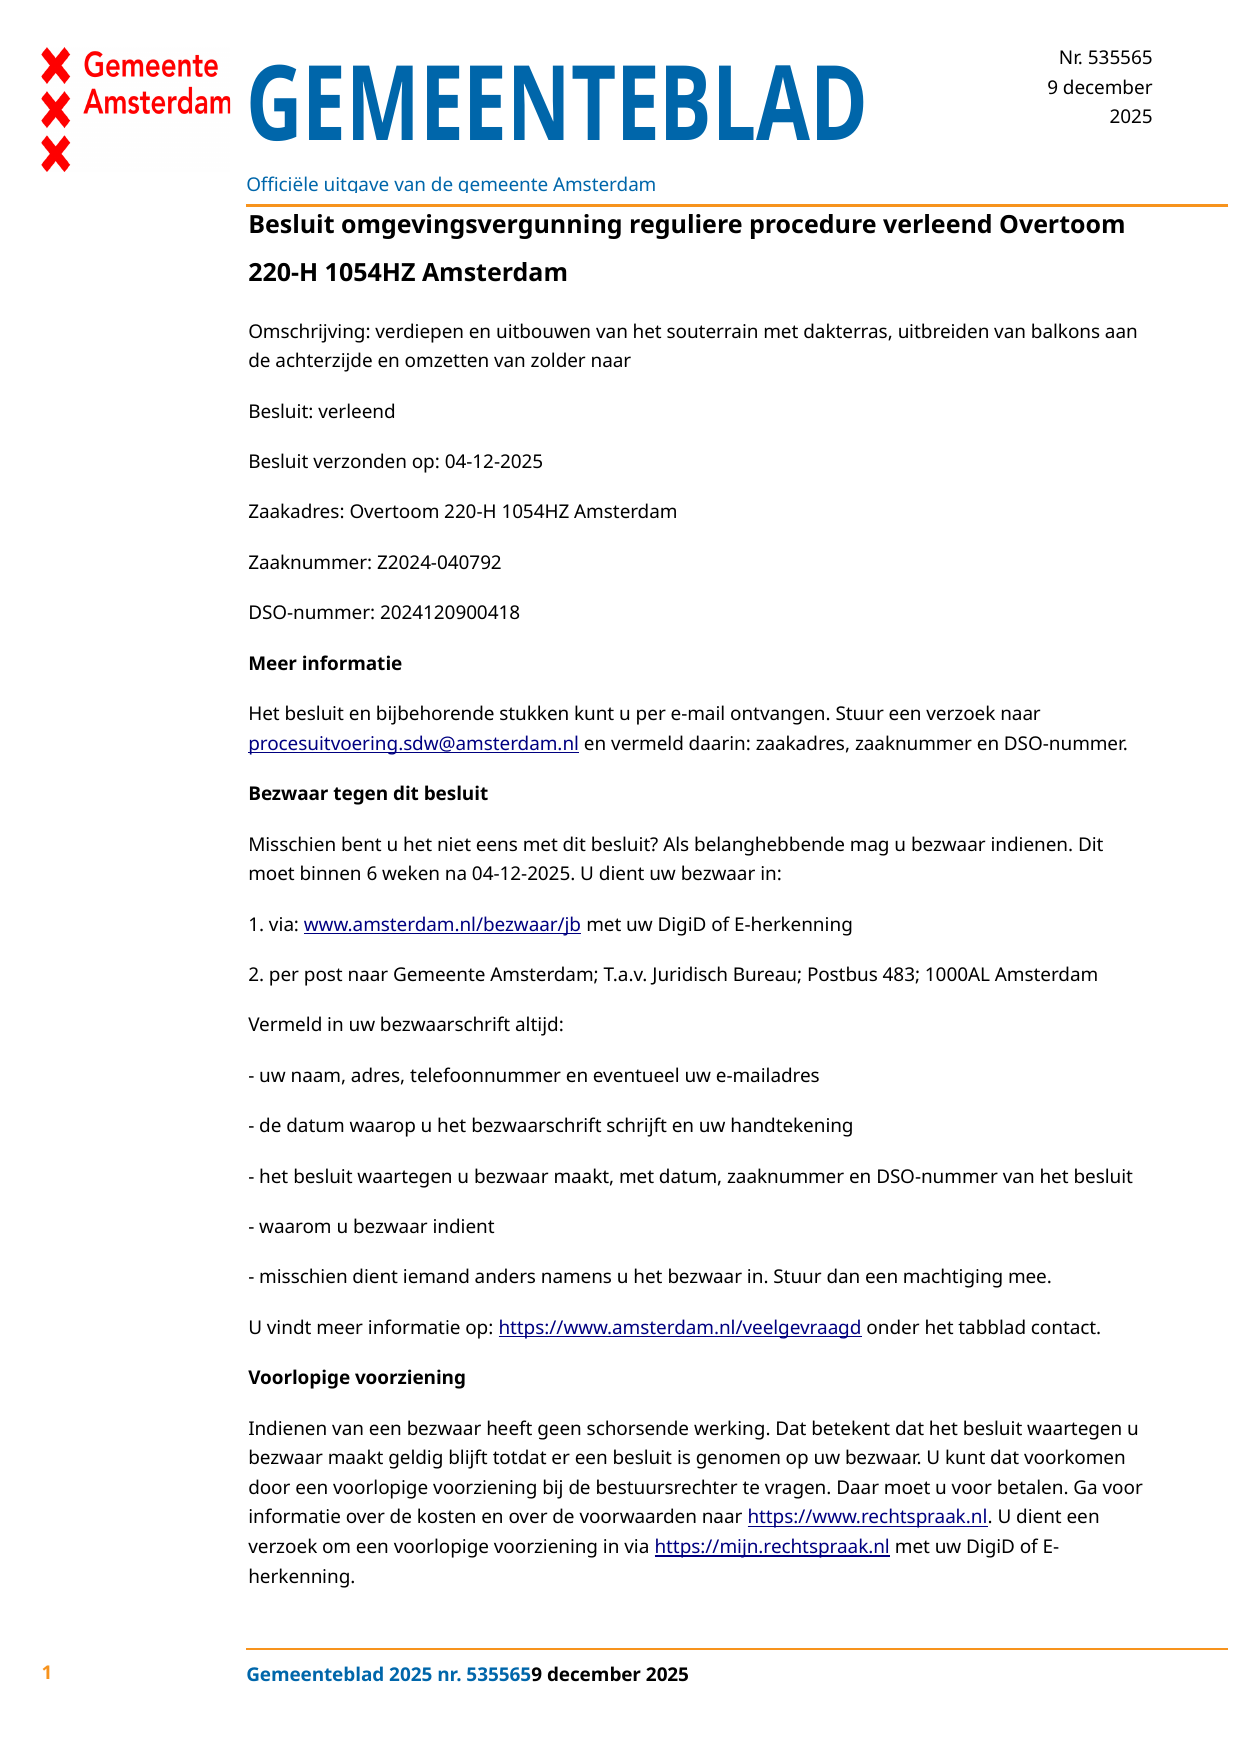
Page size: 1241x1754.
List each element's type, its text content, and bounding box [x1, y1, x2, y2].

text Bezwaar tegen dit besluit [248, 780, 1152, 806]
text Besluit omgevingsvergunning reguliere procedure verleend Overtoom 220-H 1054HZ Amsterdam [248, 207, 1152, 288]
text Vermeld in uw bezwaarschrift altijd: [248, 1012, 1152, 1037]
text - waarom u bezwaar indient [248, 1213, 1152, 1239]
text - het besluit waartegen u bezwaar maakt, met datum, zaaknummer en DSO-nummer van het besluit [248, 1163, 1152, 1189]
text Voorlopige voorziening [248, 1364, 1152, 1390]
text 1. via: www.amsterdam.nl/bezwaar/jb met uw DigiD of E-herkenning [248, 911, 1152, 937]
text Meer informatie [248, 650, 1152, 676]
text Besluit verzonden op: 04-12-2025 [248, 448, 1152, 474]
text 2. per post naar Gemeente Amsterdam; T.a.v. Juridisch Bureau; Postbus 483; 1000AL Amsterdam [248, 961, 1152, 987]
picture [41, 47, 231, 172]
text Zaakadres: Overtoom 220-H 1054HZ Amsterdam [248, 499, 1152, 524]
text Zaaknummer: Z2024-040792 [248, 549, 1152, 575]
text Indienen van een bezwaar heeft geen schorsende werking. Dat betekent dat het besluit waartegen u bezwaar maakt geldig blijft totdat er een besluit is genomen op uw bezwaar. U kunt dat voorkomen door een voorlopige voorziening bij de bestuursrechter te vragen. Daar moet u voor betalen. Ga voor informatie over de kosten en over de voorwaarden naar https://www.rechtspraak.nl. U dient een verzoek om een voorlopige voorziening in via https://mijn.rechtspraak.nl met uw DigiD of E-herkenning. [248, 1415, 1152, 1589]
text - uw naam, adres, telefoonnummer en eventueel uw e-mailadres [248, 1062, 1152, 1088]
text Besluit: verleend [248, 398, 1152, 424]
text DSO-nummer: 2024120900418 [248, 599, 1152, 625]
text Omschrijving: verdiepen en uitbouwen van het souterrain met dakterras, uitbreiden van balkons aan de achterzijde en omzetten van zolder naar [248, 318, 1152, 373]
text - misschien dient iemand anders namens u het bezwaar in. Stuur dan een machtiging mee. [248, 1264, 1152, 1289]
text Misschien bent u het niet eens met dit besluit? Als belanghebbende mag u bezwaar indienen. Dit moet binnen 6 weken na 04-12-2025. U dient uw bezwaar in: [248, 831, 1152, 886]
text Het besluit en bijbehorende stukken kunt u per e-mail ontvangen. Stuur een verzoek naar procesuitvoering.sdw@amsterdam.nl en vermeld daarin: zaakadres, zaaknummer en DSO-nummer. [248, 700, 1152, 756]
text U vindt meer informatie op: https://www.amsterdam.nl/veelgevraagd onder het tabblad contact. [248, 1314, 1152, 1340]
text - de datum waarop u het bezwaarschrift schrijft en uw handtekening [248, 1112, 1152, 1138]
